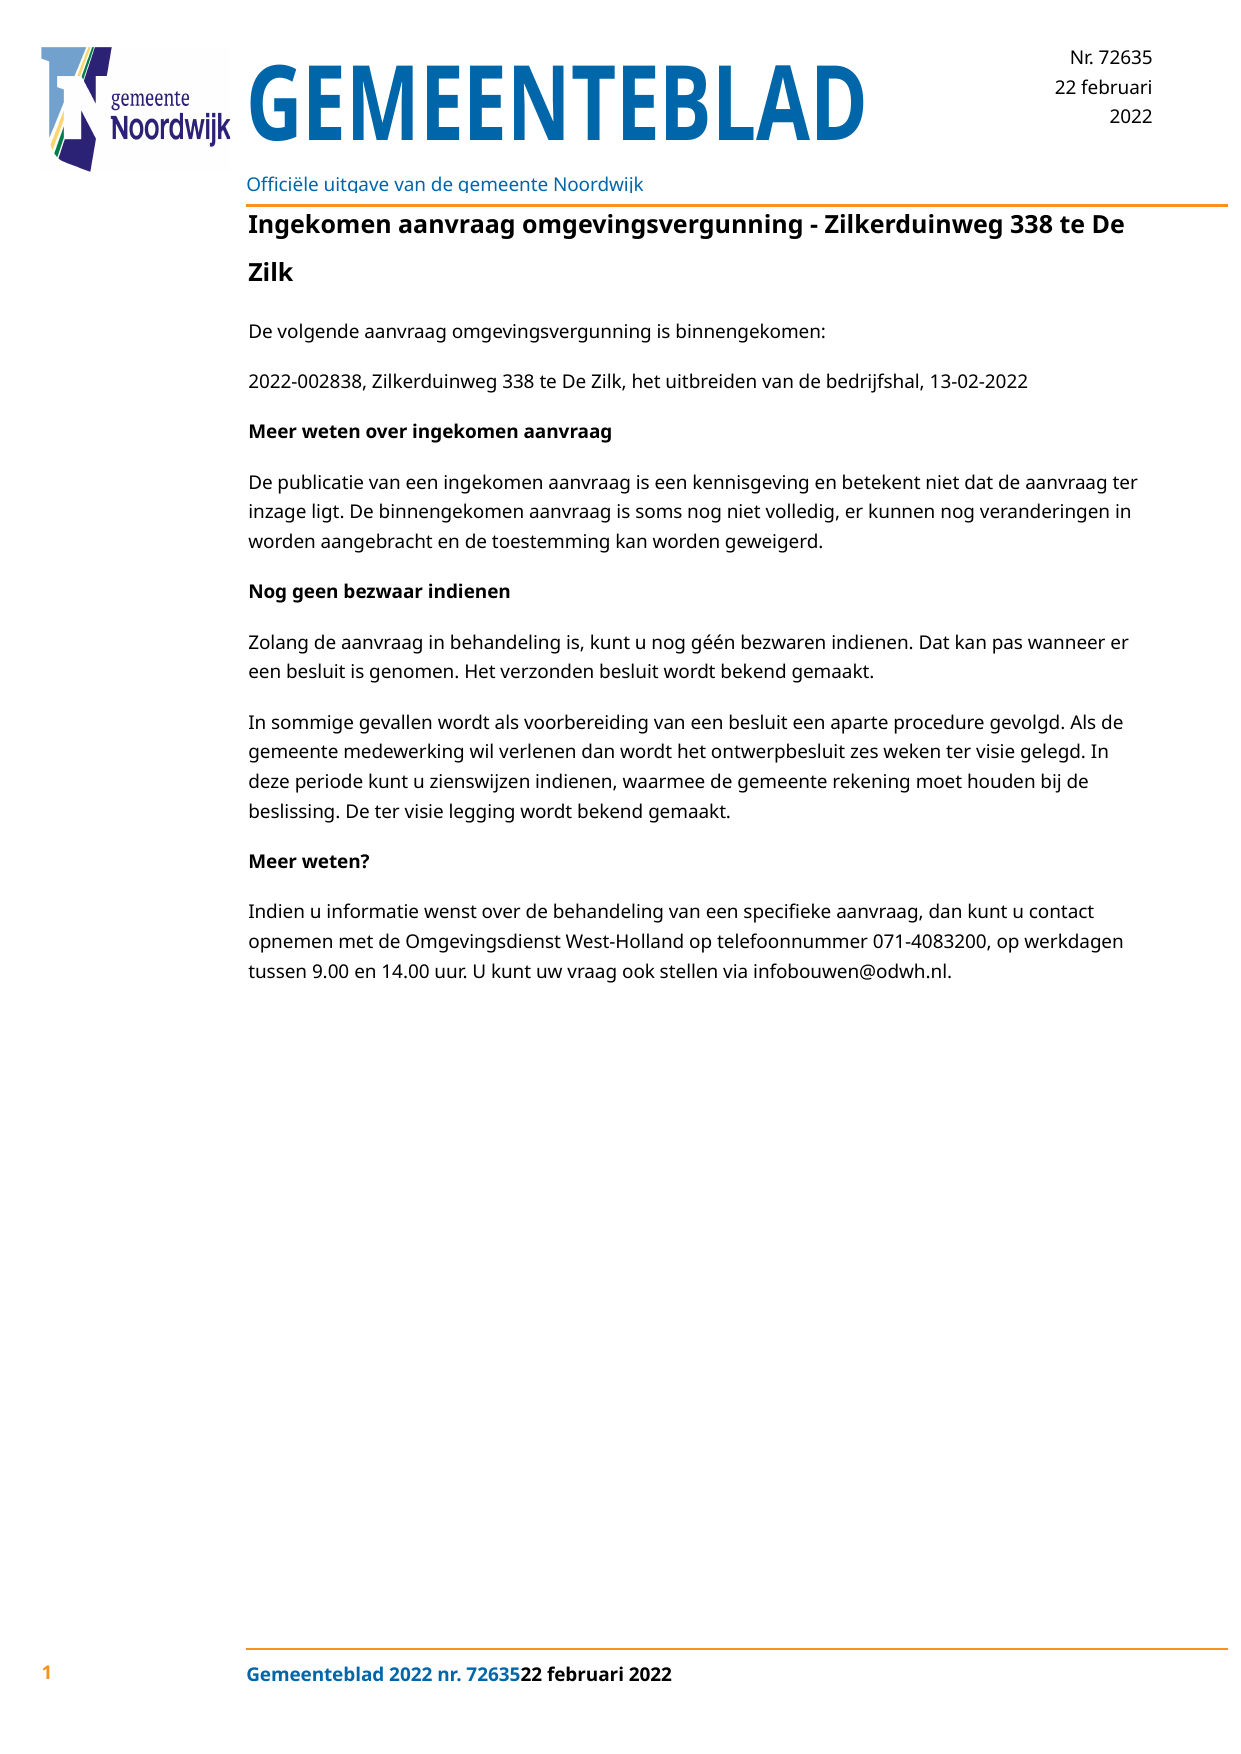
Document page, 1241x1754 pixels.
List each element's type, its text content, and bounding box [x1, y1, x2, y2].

text De publicatie van een ingekomen aanvraag is een kennisgeving en betekent niet dat de aanvraag ter inzage ligt. De binnengekomen aanvraag is soms nog niet volledig, er kunnen nog veranderingen in worden aangebracht en de toestemming kan worden geweigerd. [248, 469, 1152, 554]
text Nog geen bezwaar indienen [248, 579, 1152, 604]
text Indien u informatie wenst over de behandeling van een specifieke aanvraag, dan kunt u contact opnemen met de Omgevingsdienst West-Holland op telefoonnummer 071-4083200, op werkdagen tussen 9.00 en 14.00 uur. U kunt uw vraag ook stellen via infobouwen@odwh.nl. [248, 899, 1152, 984]
text Meer weten over ingekomen aanvraag [248, 419, 1152, 444]
text In sommige gevallen wordt als voorbereiding van een besluit een aparte procedure gevolgd. Als de gemeente medewerking wil verlenen dan wordt het ontwerpbesluit zes weken ter visie gelegd. In deze periode kunt u zienswijzen indienen, waarmee de gemeente rekening moet houden bij de beslissing. De ter visie legging wordt bekend gemaakt. [248, 709, 1152, 824]
text Meer weten? [248, 848, 1152, 874]
text De volgende aanvraag omgevingsvergunning is binnengekomen: [248, 318, 1152, 344]
text 2022-002838, Zilkerduinweg 338 te De Zilk, het uitbreiden van de bedrijfshal, 13-02-2022 [248, 368, 1152, 394]
text Zolang de aanvraag in behandeling is, kunt u nog géén bezwaren indienen. Dat kan pas wanneer er een besluit is genomen. Het verzonden besluit wordt bekend gemaakt. [248, 629, 1152, 684]
picture [41, 47, 231, 172]
text Ingekomen aanvraag omgevingsvergunning - Zilkerduinweg 338 te De Zilk [248, 207, 1152, 288]
